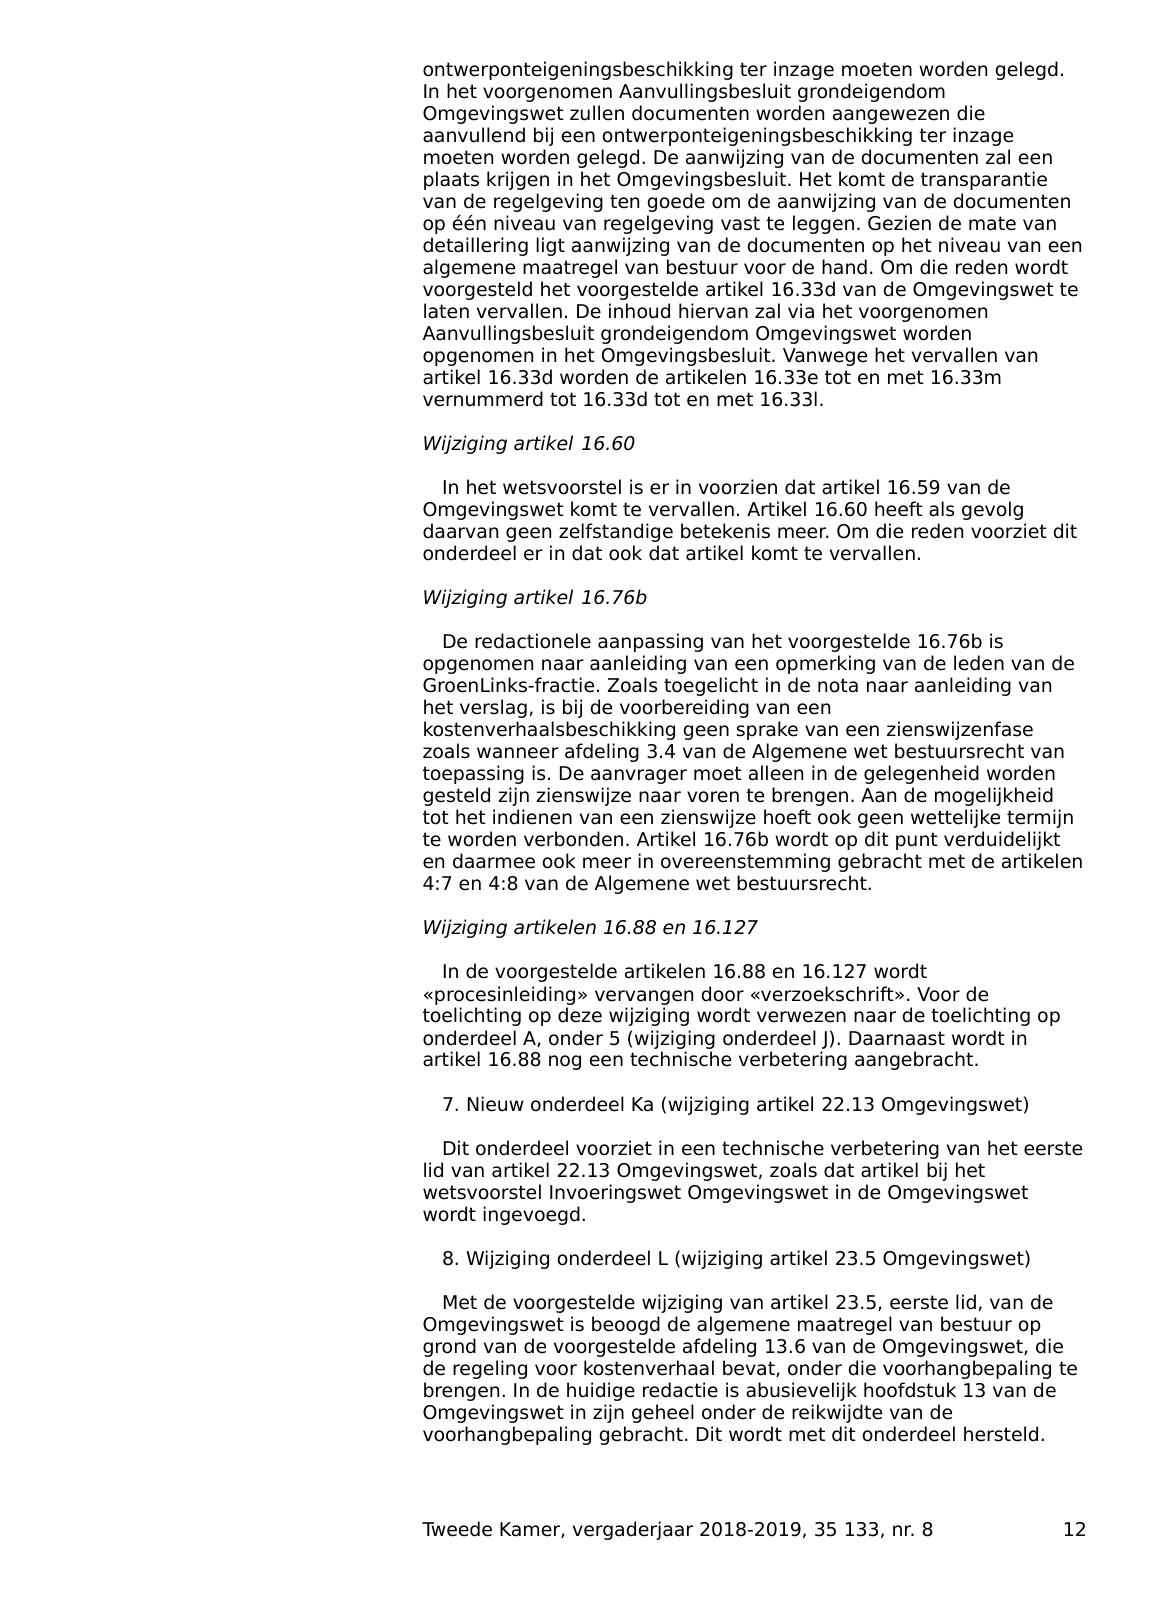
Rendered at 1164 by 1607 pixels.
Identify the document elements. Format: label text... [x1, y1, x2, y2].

text In het wetsvoorstel is er in voorzien dat artikel 16.59 van de Omgevingswet komt te vervallen. Artikel 16.60 heeft als gevolg daarvan geen zelfstandige betekenis meer. Om die reden voorziet dit onderdeel er in dat ook dat artikel komt te vervallen. [422, 477, 1087, 565]
subtitle Wijziging artikel 16.60 [422, 433, 1087, 455]
subtitle Wijziging artikel 16.76b [422, 587, 1087, 609]
text In de voorgestelde artikelen 16.88 en 16.127 wordt «procesinleiding» vervangen door «verzoekschrift». Voor de toelichting op deze wijziging wordt verwezen naar de toelichting op onderdeel A, onder 5 (wijziging onderdeel J). Daarnaast wordt in artikel 16.88 nog een technische verbetering aangebracht. [422, 961, 1087, 1071]
text 8. Wijziging onderdeel L (wijziging artikel 23.5 Omgevingswet) [422, 1248, 1087, 1270]
text 7. Nieuw onderdeel Ka (wijziging artikel 22.13 Omgevingswet) [422, 1093, 1087, 1116]
text Dit onderdeel voorziet in een technische verbetering van het eerste lid van artikel 22.13 Omgevingswet, zoals dat artikel bij het wetsvoorstel Invoeringswet Omgevingswet in de Omgevingswet wordt ingevoegd. [422, 1138, 1087, 1226]
text Met de voorgestelde wijziging van artikel 23.5, eerste lid, van de Omgevingswet is beoogd de algemene maatregel van bestuur op grond van de voorgestelde afdeling 13.6 van de Omgevingswet, die de regeling voor kostenverhaal bevat, onder die voorhangbepaling te brengen. In de huidige redactie is abusievelijk hoofdstuk 13 van de Omgevingswet in zijn geheel onder de reikwijdte van de voorhangbepaling gebracht. Dit wordt met dit onderdeel hersteld. [422, 1292, 1087, 1446]
text De redactionele aanpassing van het voorgestelde 16.76b is opgenomen naar aanleiding van een opmerking van de leden van de GroenLinks-fractie. Zoals toegelicht in de nota naar aanleiding van het verslag, is bij de voorbereiding van een kostenverhaalsbeschikking geen sprake van een zienswijzenfase zoals wanneer afdeling 3.4 van de Algemene wet bestuursrecht van toepassing is. De aanvrager moet alleen in de gelegenheid worden gesteld zijn zienswijze naar voren te brengen. Aan de mogelijkheid tot het indienen van een zienswijze hoeft ook geen wettelijke termijn te worden verbonden. Artikel 16.76b wordt op dit punt verduidelijkt en daarmee ook meer in overeenstemming gebracht met de artikelen 4:7 en 4:8 van de Algemene wet bestuursrecht. [422, 631, 1087, 895]
text ontwerponteigeningsbeschikking ter inzage moeten worden gelegd. In het voorgenomen Aanvullingsbesluit grondeigendom Omgevingswet zullen documenten worden aangewezen die aanvullend bij een ontwerponteigeningsbeschikking ter inzage moeten worden gelegd. De aanwijzing van de documenten zal een plaats krijgen in het Omgevingsbesluit. Het komt de transparantie van de regelgeving ten goede om de aanwijzing van de documenten op één niveau van regelgeving vast te leggen. Gezien de mate van detaillering ligt aanwijzing van de documenten op het niveau van een algemene maatregel van bestuur voor de hand. Om die reden wordt voorgesteld het voorgestelde artikel 16.33d van de Omgevingswet te laten vervallen. De inhoud hiervan zal via het voorgenomen Aanvullingsbesluit grondeigendom Omgevingswet worden opgenomen in het Omgevingsbesluit. Vanwege het vervallen van artikel 16.33d worden de artikelen 16.33e tot en met 16.33m vernummerd tot 16.33d tot en met 16.33l. [422, 59, 1087, 411]
subtitle Wijziging artikelen 16.88 en 16.127 [422, 917, 1087, 939]
